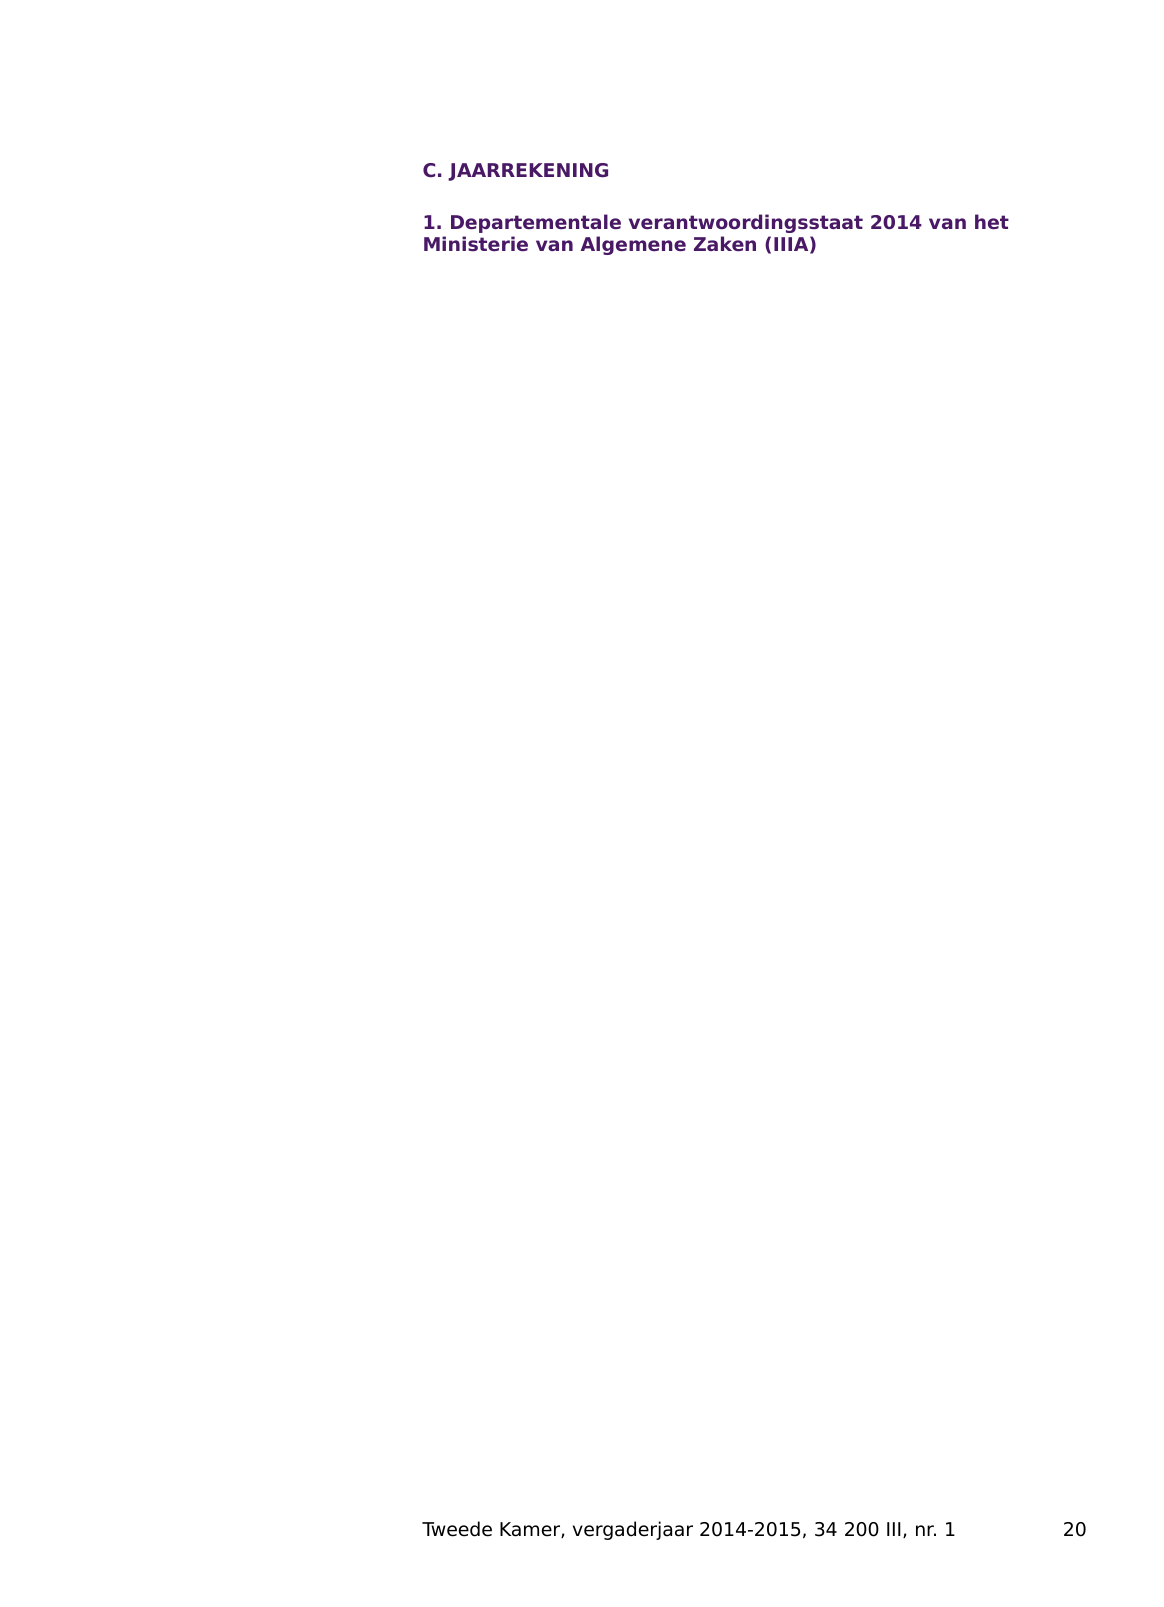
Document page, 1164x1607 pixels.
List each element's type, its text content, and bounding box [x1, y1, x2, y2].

subtitle C. JAARREKENING [422, 160, 1087, 182]
subtitle 1. Departementale verantwoordingsstaat 2014 van het Ministerie van Algemene Zaken (IIIA) [422, 212, 1087, 256]
